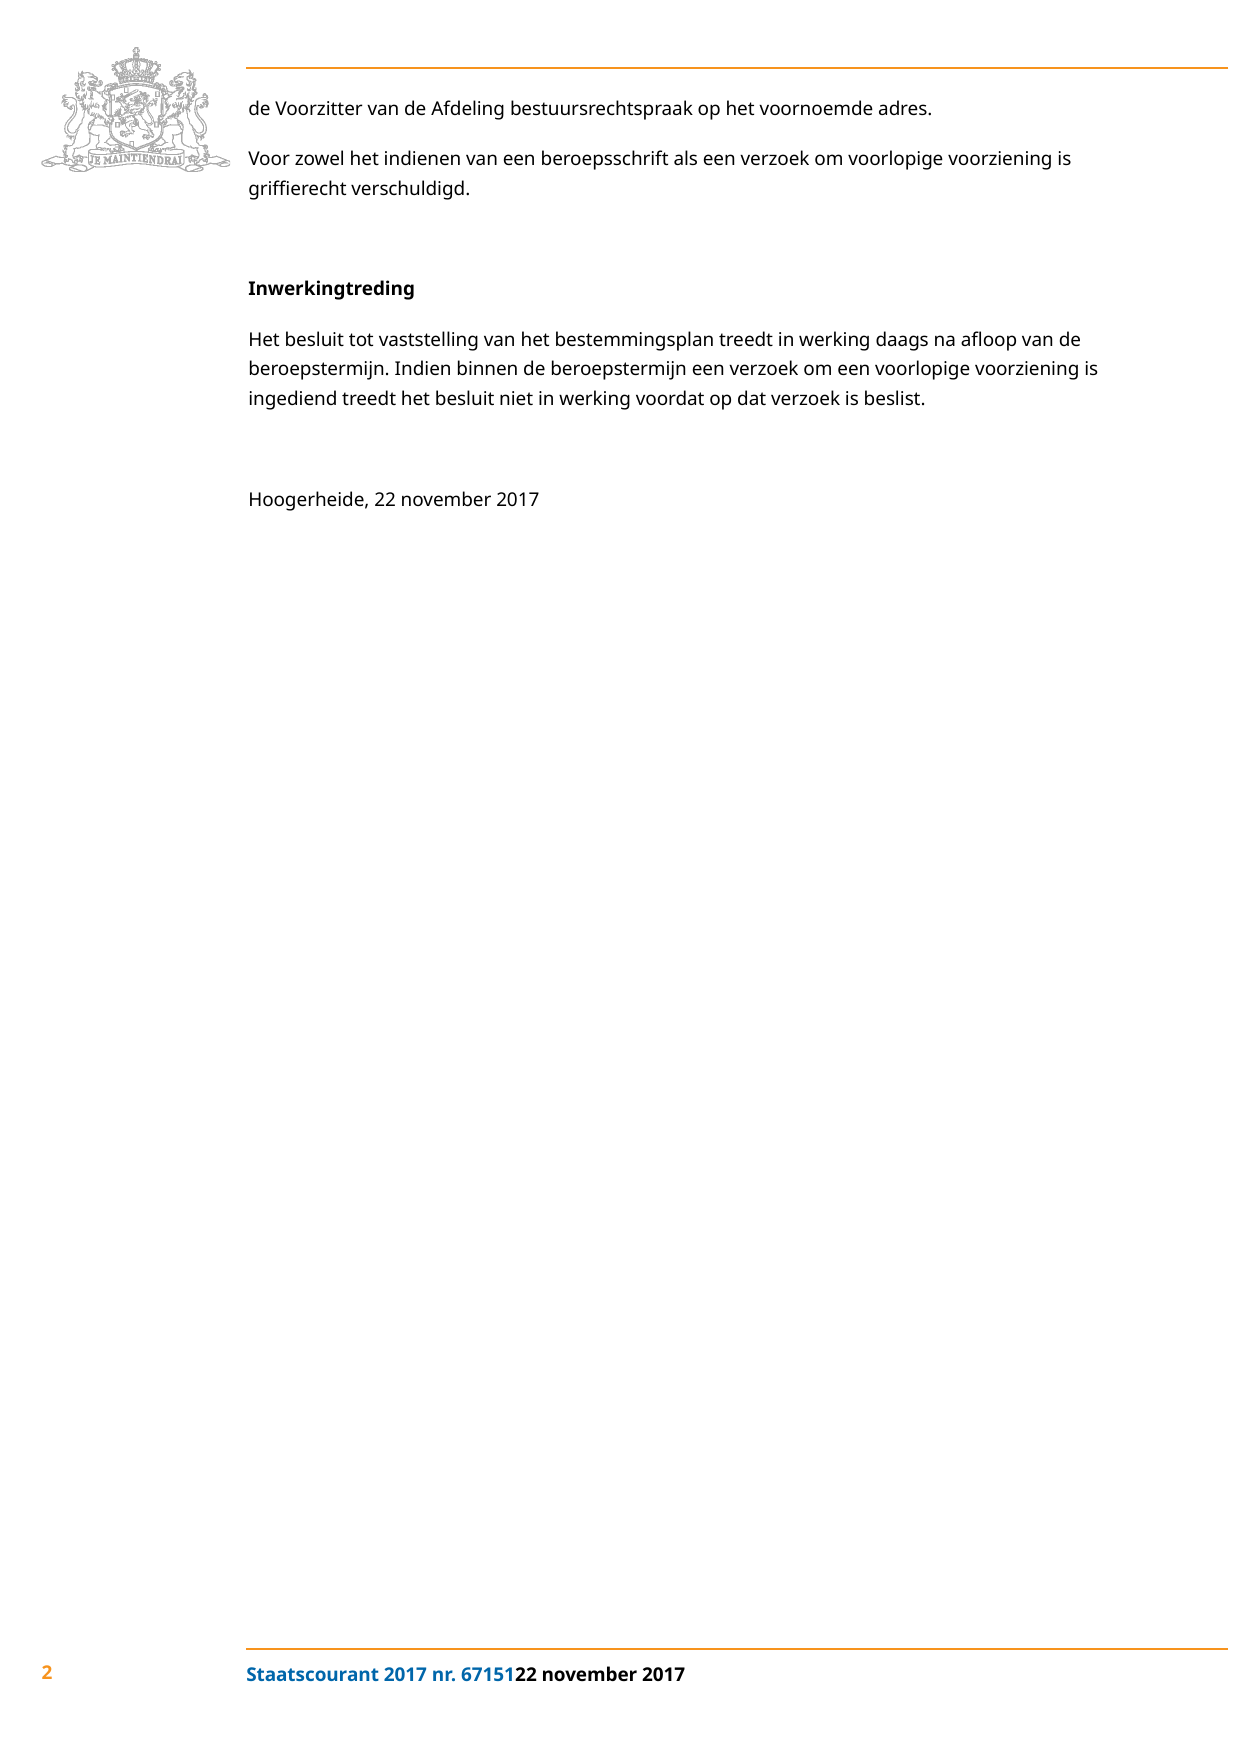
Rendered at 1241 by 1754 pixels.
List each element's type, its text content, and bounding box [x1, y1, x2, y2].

picture [41, 47, 231, 172]
text Hoogerheide, 22 november 2017 [248, 486, 1152, 512]
text Het besluit tot vaststelling van het bestemmingsplan treedt in werking daags na afloop van de beroepstermijn. Indien binnen de beroepstermijn een verzoek om een voorlopige voorziening is ingediend treedt het besluit niet in werking voordat op dat verzoek is beslist. [248, 326, 1152, 411]
text Inwerkingtreding [248, 276, 1152, 301]
text Voor zowel het indienen van een beroepsschrift als een verzoek om voorlopige voorziening is griffierecht verschuldigd. [248, 145, 1152, 201]
text de Voorzitter van de Afdeling bestuursrechtspraak op het voornoemde adres. [248, 95, 1152, 121]
